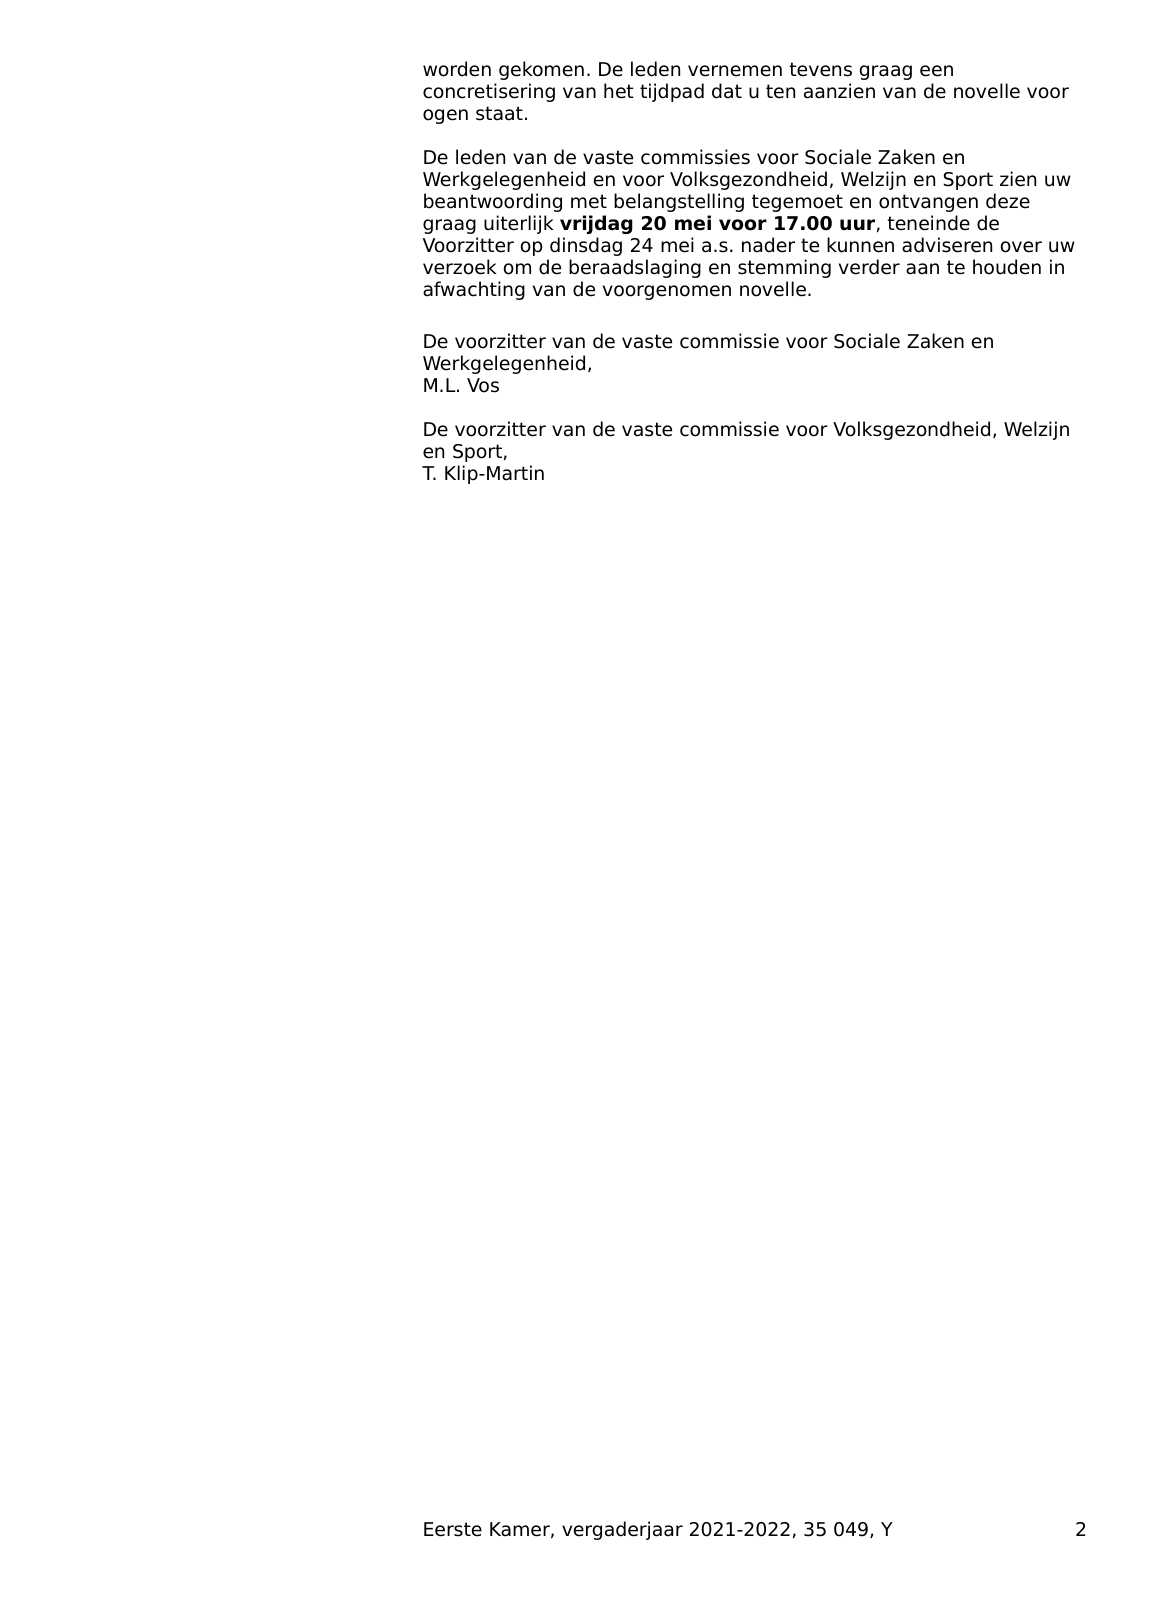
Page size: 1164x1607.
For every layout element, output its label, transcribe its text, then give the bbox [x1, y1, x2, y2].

text De voorzitter van de vaste commissie voor Sociale Zaken en Werkgelegenheid, M.L. Vos [422, 331, 1087, 397]
text De voorzitter van de vaste commissie voor Volksgezondheid, Welzijn en Sport, T. Klip-Martin [422, 419, 1087, 485]
text worden gekomen. De leden vernemen tevens graag een concretisering van het tijdpad dat u ten aanzien van de novelle voor ogen staat. [422, 59, 1087, 125]
text De leden van de vaste commissies voor Sociale Zaken en Werkgelegenheid en voor Volksgezondheid, Welzijn en Sport zien uw beantwoording met belangstelling tegemoet en ontvangen deze graag uiterlijk vrijdag 20 mei voor 17.00 uur, teneinde de Voorzitter op dinsdag 24 mei a.s. nader te kunnen adviseren over uw verzoek om de beraadslaging en stemming verder aan te houden in afwachting van de voorgenomen novelle. [422, 147, 1087, 301]
